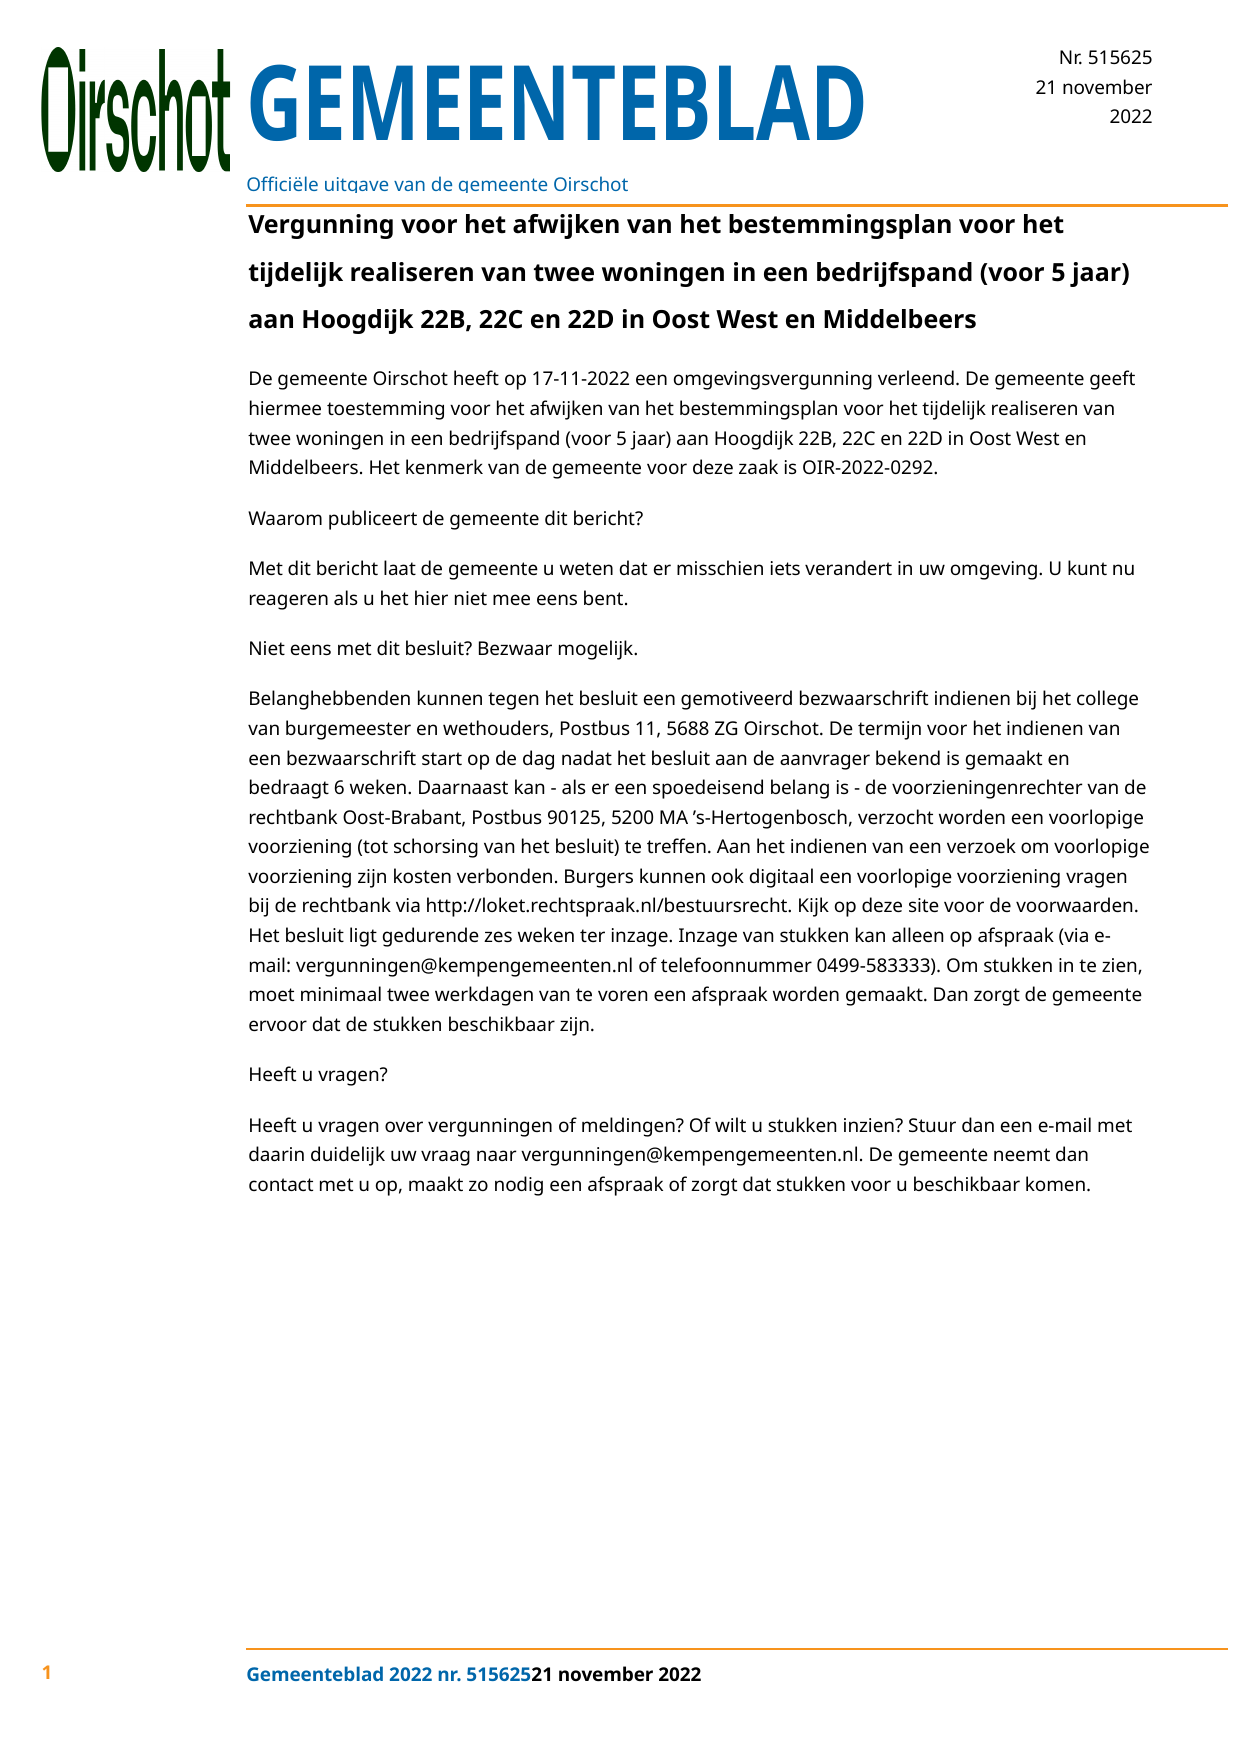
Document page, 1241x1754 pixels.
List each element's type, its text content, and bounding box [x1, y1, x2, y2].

text Heeft u vragen over vergunningen of meldingen? Of wilt u stukken inzien? Stuur dan een e-mail met daarin duidelijk uw vraag naar vergunningen@kempengemeenten.nl. De gemeente neemt dan contact met u op, maakt zo nodig een afspraak of zorgt dat stukken voor u beschikbaar komen. [248, 1112, 1152, 1197]
text De gemeente Oirschot heeft op 17-11-2022 een omgevingsvergunning verleend. De gemeente geeft hiermee toestemming voor het afwijken van het bestemmingsplan voor het tijdelijk realiseren van twee woningen in een bedrijfspand (voor 5 jaar) aan Hoogdijk 22B, 22C en 22D in Oost West en Middelbeers. Het kenmerk van de gemeente voor deze zaak is OIR-2022-0292. [248, 366, 1152, 480]
text Waarom publiceert de gemeente dit bericht? [248, 505, 1152, 530]
text Heeft u vragen? [248, 1061, 1152, 1087]
text Niet eens met dit besluit? Bezwaar mogelijk. [248, 635, 1152, 661]
text Met dit bericht laat de gemeente u weten dat er misschien iets verandert in uw omgeving. U kunt nu reageren als u het hier niet mee eens bent. [248, 555, 1152, 610]
text Belanghebbenden kunnen tegen het besluit een gemotiveerd bezwaarschrift indienen bij het college van burgemeester en wethouders, Postbus 11, 5688 ZG Oirschot. De termijn voor het indienen van een bezwaarschrift start op de dag nadat het besluit aan de aanvrager bekend is gemaakt en bedraagt 6 weken. Daarnaast kan - als er een spoedeisend belang is - de voorzieningenrechter van de rechtbank Oost-Brabant, Postbus 90125, 5200 MA ’s-Hertogenbosch, verzocht worden een voorlopige voorziening (tot schorsing van het besluit) te treffen. Aan het indienen van een verzoek om voorlopige voorziening zijn kosten verbonden. Burgers kunnen ook digitaal een voorlopige voorziening vragen bij de rechtbank via http://loket.rechtspraak.nl/bestuursrecht. Kijk op deze site voor de voorwaarden. Het besluit ligt gedurende zes weken ter inzage. Inzage van stukken kan alleen op afspraak (via e-mail: vergunningen@kempengemeenten.nl of telefoonnummer 0499-583333). Om stukken in te zien, moet minimaal twee werkdagen van te voren een afspraak worden gemaakt. Dan zorgt de gemeente ervoor dat de stukken beschikbaar zijn. [248, 686, 1152, 1037]
text Vergunning voor het afwijken van het bestemmingsplan voor het tijdelijk realiseren van twee woningen in een bedrijfspand (voor 5 jaar) aan Hoogdijk 22B, 22C en 22D in Oost West en Middelbeers [248, 207, 1152, 336]
picture [41, 47, 231, 172]
